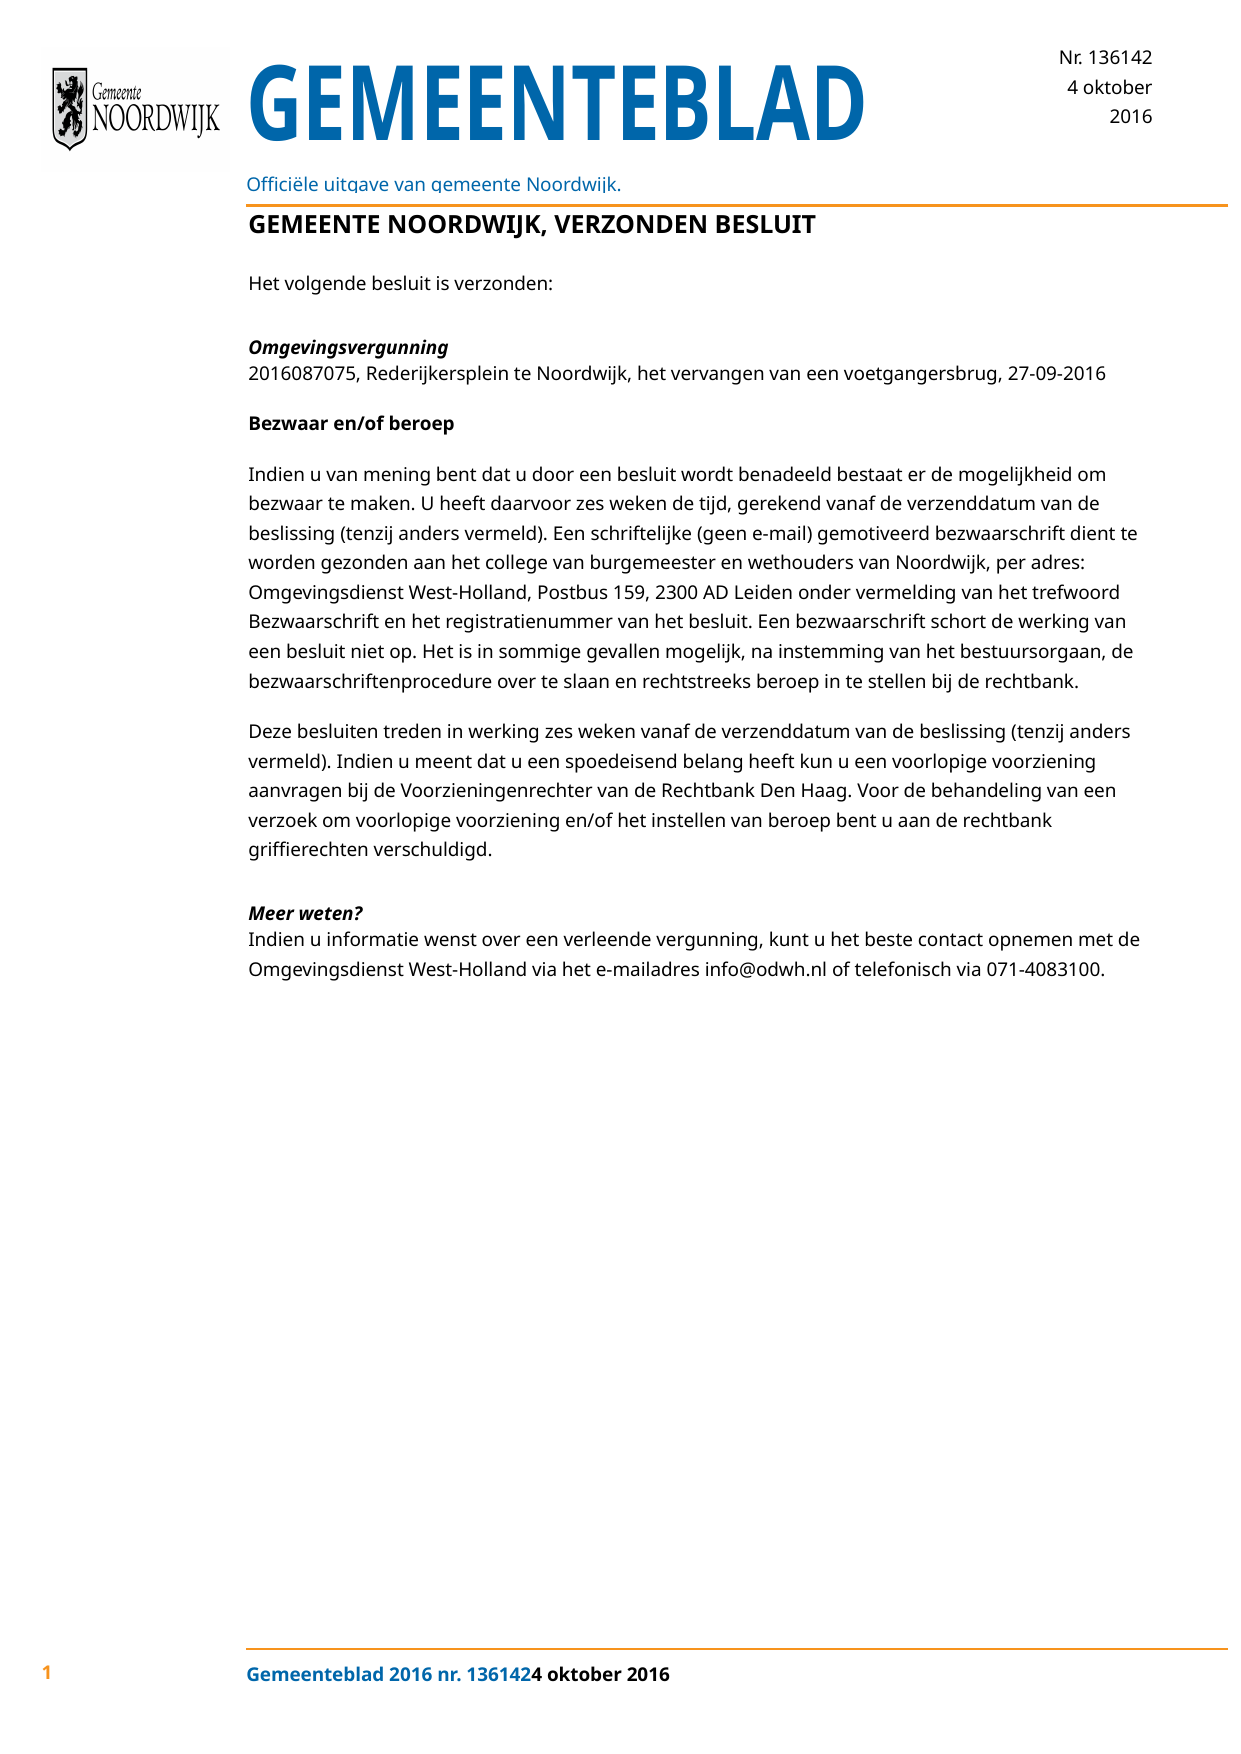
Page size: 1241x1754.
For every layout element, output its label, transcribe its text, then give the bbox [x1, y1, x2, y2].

text Het volgende besluit is verzonden: [248, 270, 1152, 296]
text Meer weten? [248, 901, 1152, 926]
text Bezwaar en/of beroep [248, 410, 1152, 436]
text Deze besluiten treden in werking zes weken vanaf de verzenddatum van de beslissing (tenzij anders vermeld). Indien u meent dat u een spoedeisend belang heeft kun u een voorlopige voorziening aanvragen bij de Voorzieningenrechter van de Rechtbank Den Haag. Voor de behandeling van een verzoek om voorlopige voorziening en/of het instellen van beroep bent u aan de rechtbank griffierechten verschuldigd. [248, 718, 1152, 862]
text Indien u informatie wenst over een verleende vergunning, kunt u het beste contact opnemen met de Omgevingsdienst West-Holland via het e-mailadres info@odwh.nl of telefonisch via 071-4083100. [248, 926, 1152, 982]
picture [41, 47, 231, 172]
text Omgevingsvergunning [248, 334, 1152, 360]
text 2016087075, Rederijkersplein te Noordwijk, het vervangen van een voetgangersbrug, 27-09-2016 [248, 360, 1152, 386]
text GEMEENTE NOORDWIJK, VERZONDEN BESLUIT [248, 207, 1152, 241]
text Indien u van mening bent dat u door een besluit wordt benadeeld bestaat er de mogelijkheid om bezwaar te maken. U heeft daarvoor zes weken de tijd, gerekend vanaf de verzenddatum van de beslissing (tenzij anders vermeld). Een schriftelijke (geen e-mail) gemotiveerd bezwaarschrift dient te worden gezonden aan het college van burgemeester en wethouders van Noordwijk, per adres: Omgevingsdienst West-Holland, Postbus 159, 2300 AD Leiden onder vermelding van het trefwoord Bezwaarschrift en het registratienummer van het besluit. Een bezwaarschrift schort de werking van een besluit niet op. Het is in sommige gevallen mogelijk, na instemming van het bestuursorgaan, de bezwaarschriftenprocedure over te slaan en rechtstreeks beroep in te stellen bij de rechtbank. [248, 461, 1152, 694]
